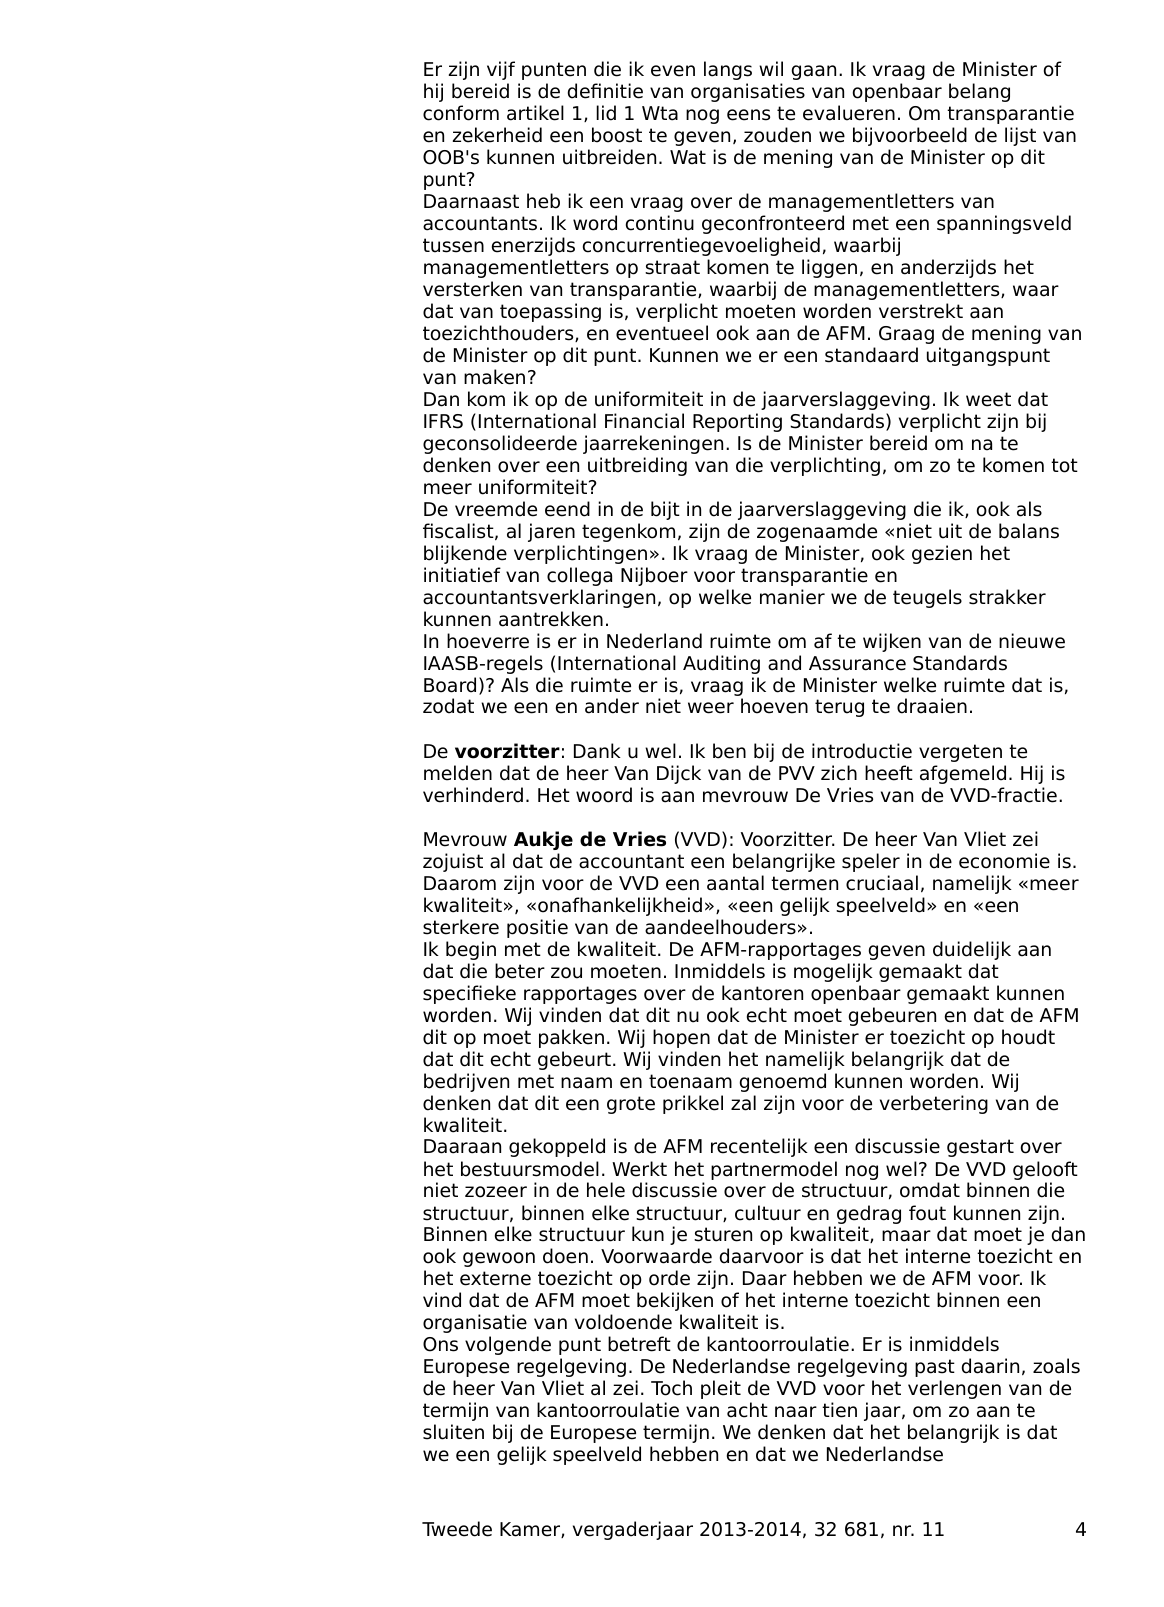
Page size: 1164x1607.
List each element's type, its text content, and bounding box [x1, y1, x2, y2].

text Daarnaast heb ik een vraag over de managementletters van accountants. Ik word continu geconfronteerd met een spanningsveld tussen enerzijds concurrentiegevoeligheid, waarbij managementletters op straat komen te liggen, en anderzijds het versterken van transparantie, waarbij de managementletters, waar dat van toepassing is, verplicht moeten worden verstrekt aan toezichthouders, en eventueel ook aan de AFM. Graag de mening van de Minister op dit punt. Kunnen we er een standaard uitgangspunt van maken? [422, 191, 1087, 389]
text Ik begin met de kwaliteit. De AFM-rapportages geven duidelijk aan dat die beter zou moeten. Inmiddels is mogelijk gemaakt dat specifieke rapportages over de kantoren openbaar gemaakt kunnen worden. Wij vinden dat dit nu ook echt moet gebeuren en dat de AFM dit op moet pakken. Wij hopen dat de Minister er toezicht op houdt dat dit echt gebeurt. Wij vinden het namelijk belangrijk dat de bedrijven met naam en toenaam genoemd kunnen worden. Wij denken dat dit een grote prikkel zal zijn voor de verbetering van de kwaliteit. [422, 939, 1087, 1136]
text In hoeverre is er in Nederland ruimte om af te wijken van de nieuwe IAASB-regels (International Auditing and Assurance Standards Board)? Als die ruimte er is, vraag ik de Minister welke ruimte dat is, zodat we een en ander niet weer hoeven terug te draaien. [422, 631, 1087, 718]
text Er zijn vijf punten die ik even langs wil gaan. Ik vraag de Minister of hij bereid is de definitie van organisaties van openbaar belang conform artikel 1, lid 1 Wta nog eens te evalueren. Om transparantie en zekerheid een boost te geven, zouden we bijvoorbeeld de lijst van OOB's kunnen uitbreiden. Wat is de mening van de Minister op dit punt? [422, 59, 1087, 191]
text Mevrouw Aukje de Vries (VVD): Voorzitter. De heer Van Vliet zei zojuist al dat de accountant een belangrijke speler in de economie is. Daarom zijn voor de VVD een aantal termen cruciaal, namelijk «meer kwaliteit», «onafhankelijkheid», «een gelijk speelveld» en «een sterkere positie van de aandeelhouders». [422, 829, 1087, 939]
text Daaraan gekoppeld is de AFM recentelijk een discussie gestart over het bestuursmodel. Werkt het partnermodel nog wel? De VVD gelooft niet zozeer in de hele discussie over de structuur, omdat binnen die structuur, binnen elke structuur, cultuur en gedrag fout kunnen zijn. Binnen elke structuur kun je sturen op kwaliteit, maar dat moet je dan ook gewoon doen. Voorwaarde daarvoor is dat het interne toezicht en het externe toezicht op orde zijn. Daar hebben we de AFM voor. Ik vind dat de AFM moet bekijken of het interne toezicht binnen een organisatie van voldoende kwaliteit is. [422, 1136, 1087, 1334]
text Dan kom ik op de uniformiteit in de jaarverslaggeving. Ik weet dat IFRS (International Financial Reporting Standards) verplicht zijn bij geconsolideerde jaarrekeningen. Is de Minister bereid om na te denken over een uitbreiding van die verplichting, om zo te komen tot meer uniformiteit? [422, 389, 1087, 499]
text De voorzitter: Dank u wel. Ik ben bij de introductie vergeten te melden dat de heer Van Dijck van de PVV zich heeft afgemeld. Hij is verhinderd. Het woord is aan mevrouw De Vries van de VVD-fractie. [422, 741, 1087, 807]
text Ons volgende punt betreft de kantoorroulatie. Er is inmiddels Europese regelgeving. De Nederlandse regelgeving past daarin, zoals de heer Van Vliet al zei. Toch pleit de VVD voor het verlengen van de termijn van kantoorroulatie van acht naar tien jaar, om zo aan te sluiten bij de Europese termijn. We denken dat het belangrijk is dat we een gelijk speelveld hebben en dat we Nederlandse [422, 1334, 1087, 1466]
text De vreemde eend in de bijt in de jaarverslaggeving die ik, ook als fiscalist, al jaren tegenkom, zijn de zogenaamde «niet uit de balans blijkende verplichtingen». Ik vraag de Minister, ook gezien het initiatief van collega Nijboer voor transparantie en accountantsverklaringen, op welke manier we de teugels strakker kunnen aantrekken. [422, 499, 1087, 631]
